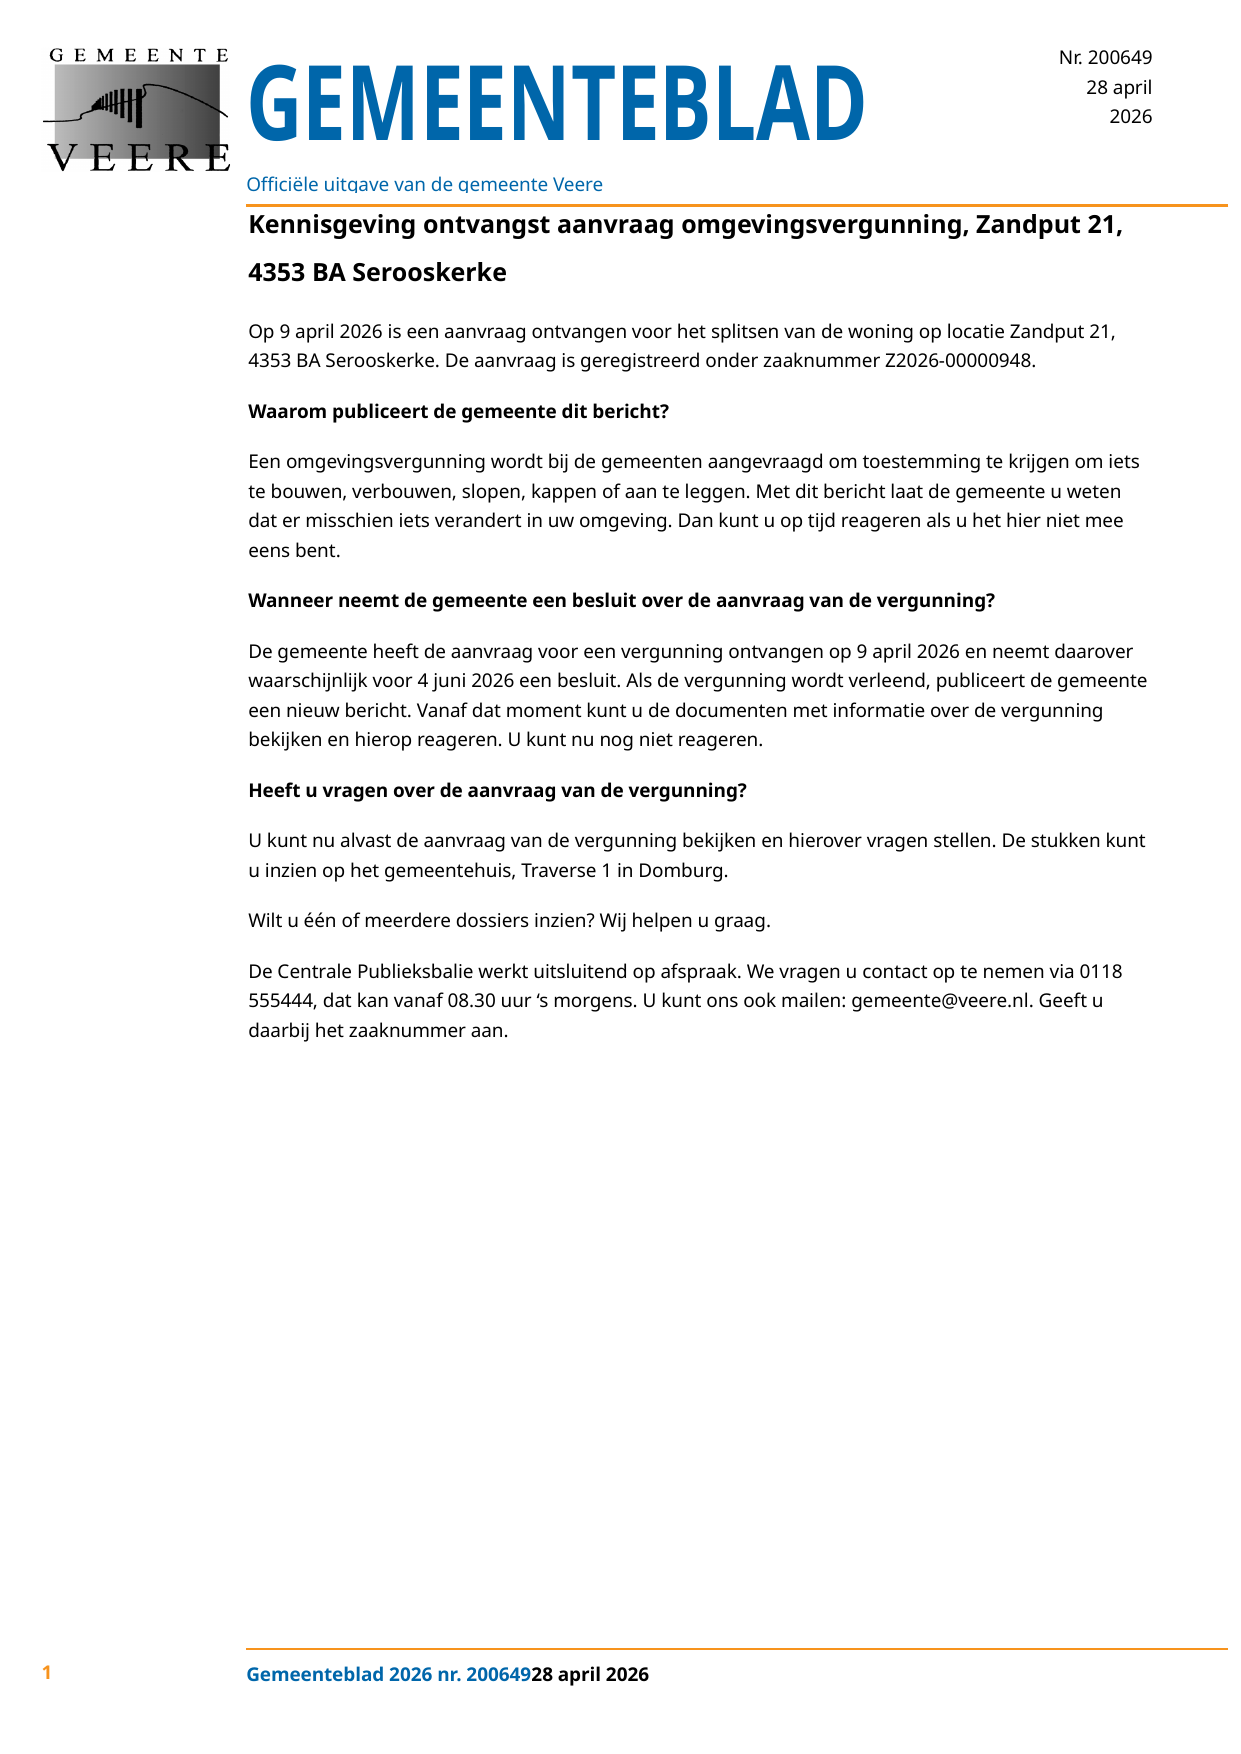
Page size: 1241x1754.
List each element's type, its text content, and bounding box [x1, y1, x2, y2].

text Wilt u één of meerdere dossiers inzien? Wij helpen u graag. [248, 907, 1152, 933]
text De gemeente heeft de aanvraag voor een vergunning ontvangen op 9 april 2026 en neemt daarover waarschijnlijk voor 4 juni 2026 een besluit. Als de vergunning wordt verleend, publiceert de gemeente een nieuw bericht. Vanaf dat moment kunt u de documenten met informatie over de vergunning bekijken en hierop reageren. U kunt nu nog niet reageren. [248, 638, 1152, 752]
text Heeft u vragen over de aanvraag van de vergunning? [248, 777, 1152, 803]
text Een omgevingsvergunning wordt bij de gemeenten aangevraagd om toestemming te krijgen om iets te bouwen, verbouwen, slopen, kappen of aan te leggen. Met dit bericht laat de gemeente u weten dat er misschien iets verandert in uw omgeving. Dan kunt u op tijd reageren als u het hier niet mee eens bent. [248, 448, 1152, 563]
text Wanneer neemt de gemeente een besluit over de aanvraag van de vergunning? [248, 587, 1152, 613]
text U kunt nu alvast de aanvraag van de vergunning bekijken en hierover vragen stellen. De stukken kunt u inzien op het gemeentehuis, Traverse 1 in Domburg. [248, 827, 1152, 883]
text Op 9 april 2026 is een aanvraag ontvangen voor het splitsen van de woning op locatie Zandput 21, 4353 BA Serooskerke. De aanvraag is geregistreerd onder zaaknummer Z2026-00000948. [248, 318, 1152, 373]
text Waarom publiceert de gemeente dit bericht? [248, 398, 1152, 424]
picture [41, 47, 231, 172]
text De Centrale Publieksbalie werkt uitsluitend op afspraak. We vragen u contact op te nemen via 0118 555444, dat kan vanaf 08.30 uur ‘s morgens. U kunt ons ook mailen: gemeente@veere.nl. Geeft u daarbij het zaaknummer aan. [248, 958, 1152, 1043]
text Kennisgeving ontvangst aanvraag omgevingsvergunning, Zandput 21, 4353 BA Serooskerke [248, 207, 1152, 288]
